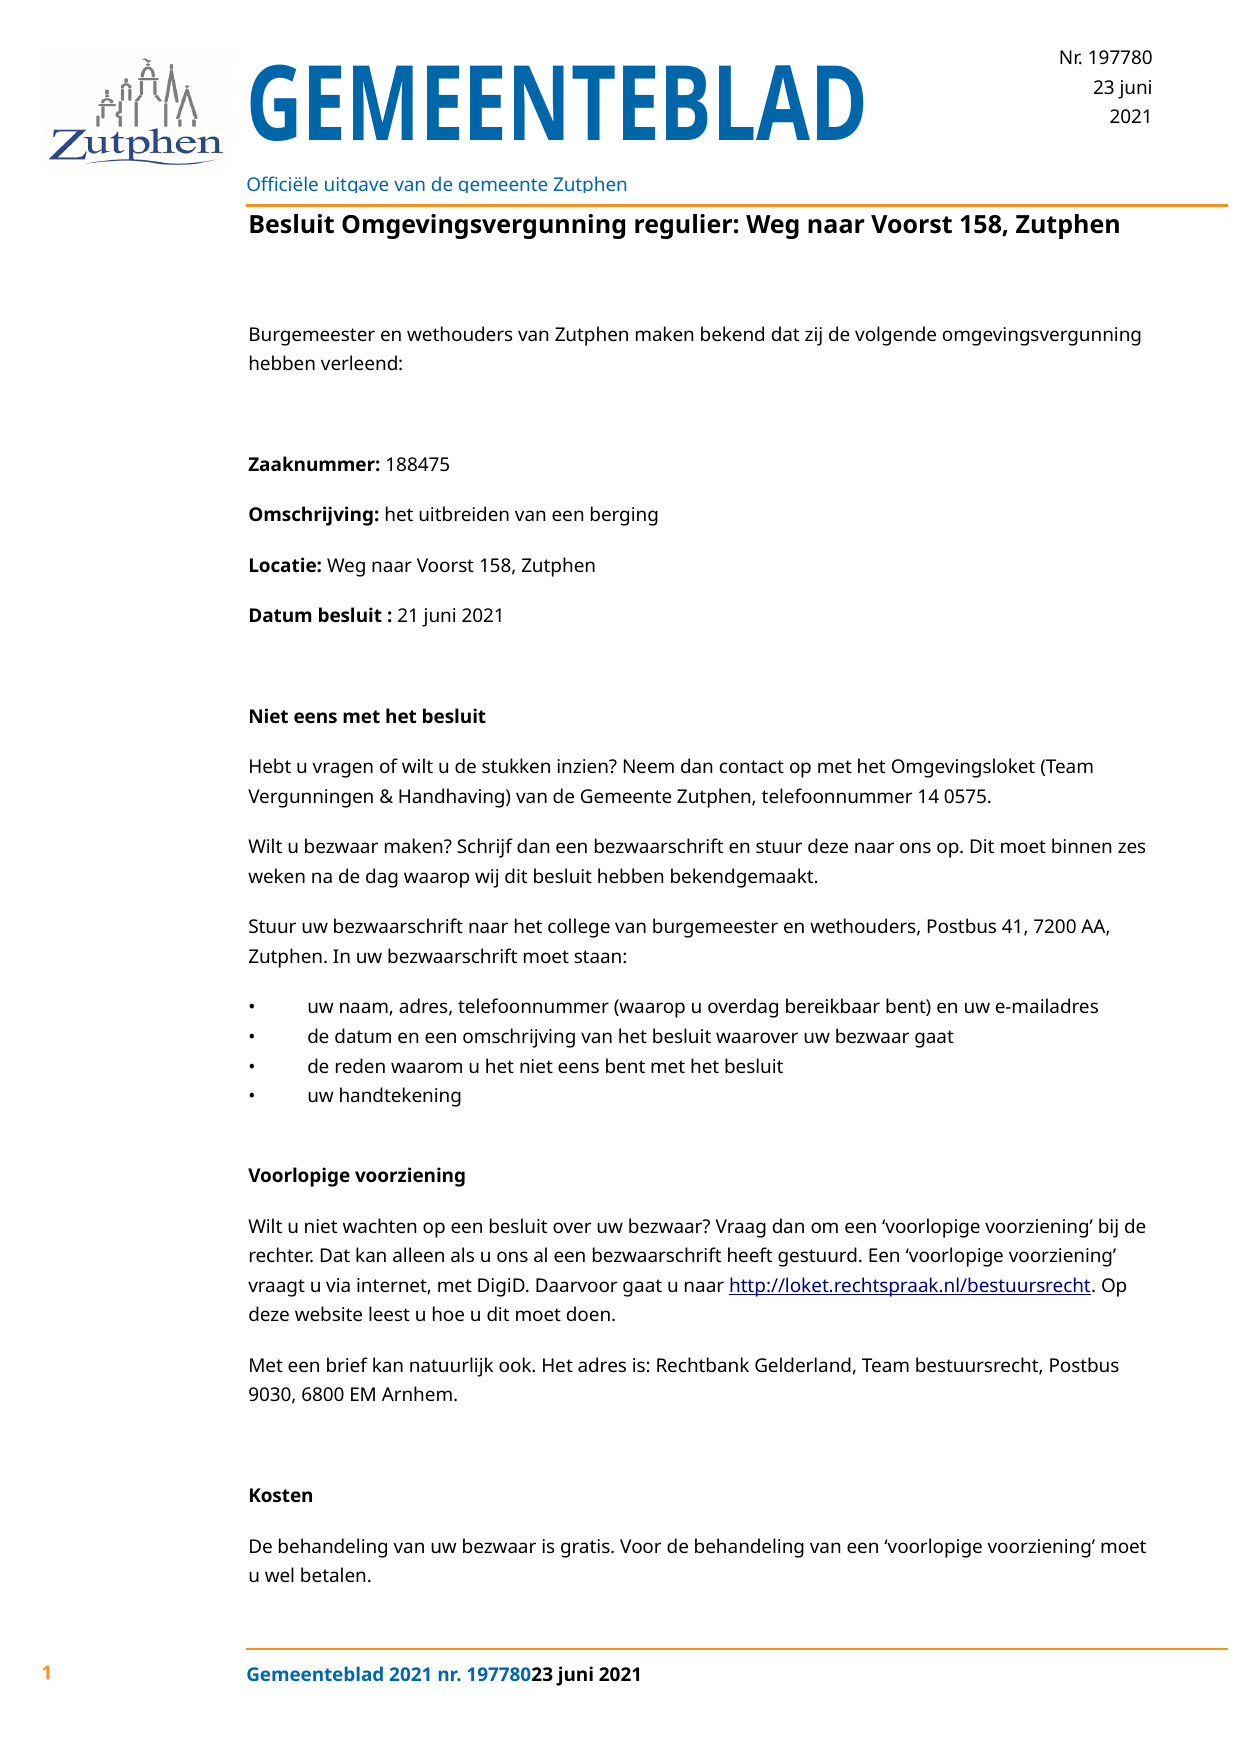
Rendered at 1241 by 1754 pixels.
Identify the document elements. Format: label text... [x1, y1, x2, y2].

text Voorlopige voorziening [248, 1162, 1152, 1188]
text De behandeling van uw bezwaar is gratis. Voor de behandeling van een ‘voorlopige voorziening’ moet u wel betalen. [248, 1533, 1152, 1588]
text Met een brief kan natuurlijk ook. Het adres is: Rechtbank Gelderland, Team bestuursrecht, Postbus 9030, 6800 EM Arnhem. [248, 1352, 1152, 1407]
text Wilt u niet wachten op een besluit over uw bezwaar? Vraag dan om een ‘voorlopige voorziening’ bij de rechter. Dat kan alleen als u ons al een bezwaarschrift heeft gestuurd. Een ‘voorlopige voorziening’ vraagt u via internet, met DigiD. Daarvoor gaat u naar http://loket.rechtspraak.nl/bestuursrecht. Op deze website leest u hoe u dit moet doen. [248, 1213, 1152, 1327]
list de reden waarom u het niet eens bent met het besluit [248, 1053, 1152, 1078]
text Datum besluit : 21 juni 2021 [248, 602, 1152, 628]
text Wilt u bezwaar maken? Schrijf dan een bezwaarschrift en stuur deze naar ons op. Dit moet binnen zes weken na de dag waarop wij dit besluit hebben bekendgemaakt. [248, 834, 1152, 889]
list uw handtekening [248, 1082, 1152, 1108]
list de datum en een omschrijving van het besluit waarover uw bezwaar gaat [248, 1023, 1152, 1049]
picture [41, 47, 231, 172]
text Zaaknummer: 188475 [248, 451, 1152, 477]
text Burgemeester en wethouders van Zutphen maken bekend dat zij de volgende omgevingsvergunning hebben verleend: [248, 321, 1152, 376]
text Besluit Omgevingsvergunning regulier: Weg naar Voorst 158, Zutphen [248, 207, 1152, 241]
list uw naam, adres, telefoonnummer (waarop u overdag bereikbaar bent) en uw e-mailadres [248, 994, 1152, 1019]
text Locatie: Weg naar Voorst 158, Zutphen [248, 552, 1152, 578]
text Hebt u vragen of wilt u de stukken inzien? Neem dan contact op met het Omgevingsloket (Team Vergunningen & Handhaving) van de Gemeente Zutphen, telefoonnummer 14 0575. [248, 754, 1152, 809]
text Omschrijving: het uitbreiden van een berging [248, 502, 1152, 527]
text Kosten [248, 1482, 1152, 1508]
text Stuur uw bezwaarschrift naar het college van burgemeester en wethouders, Postbus 41, 7200 AA, Zutphen. In uw bezwaarschrift moet staan: [248, 914, 1152, 969]
text Niet eens met het besluit [248, 703, 1152, 729]
